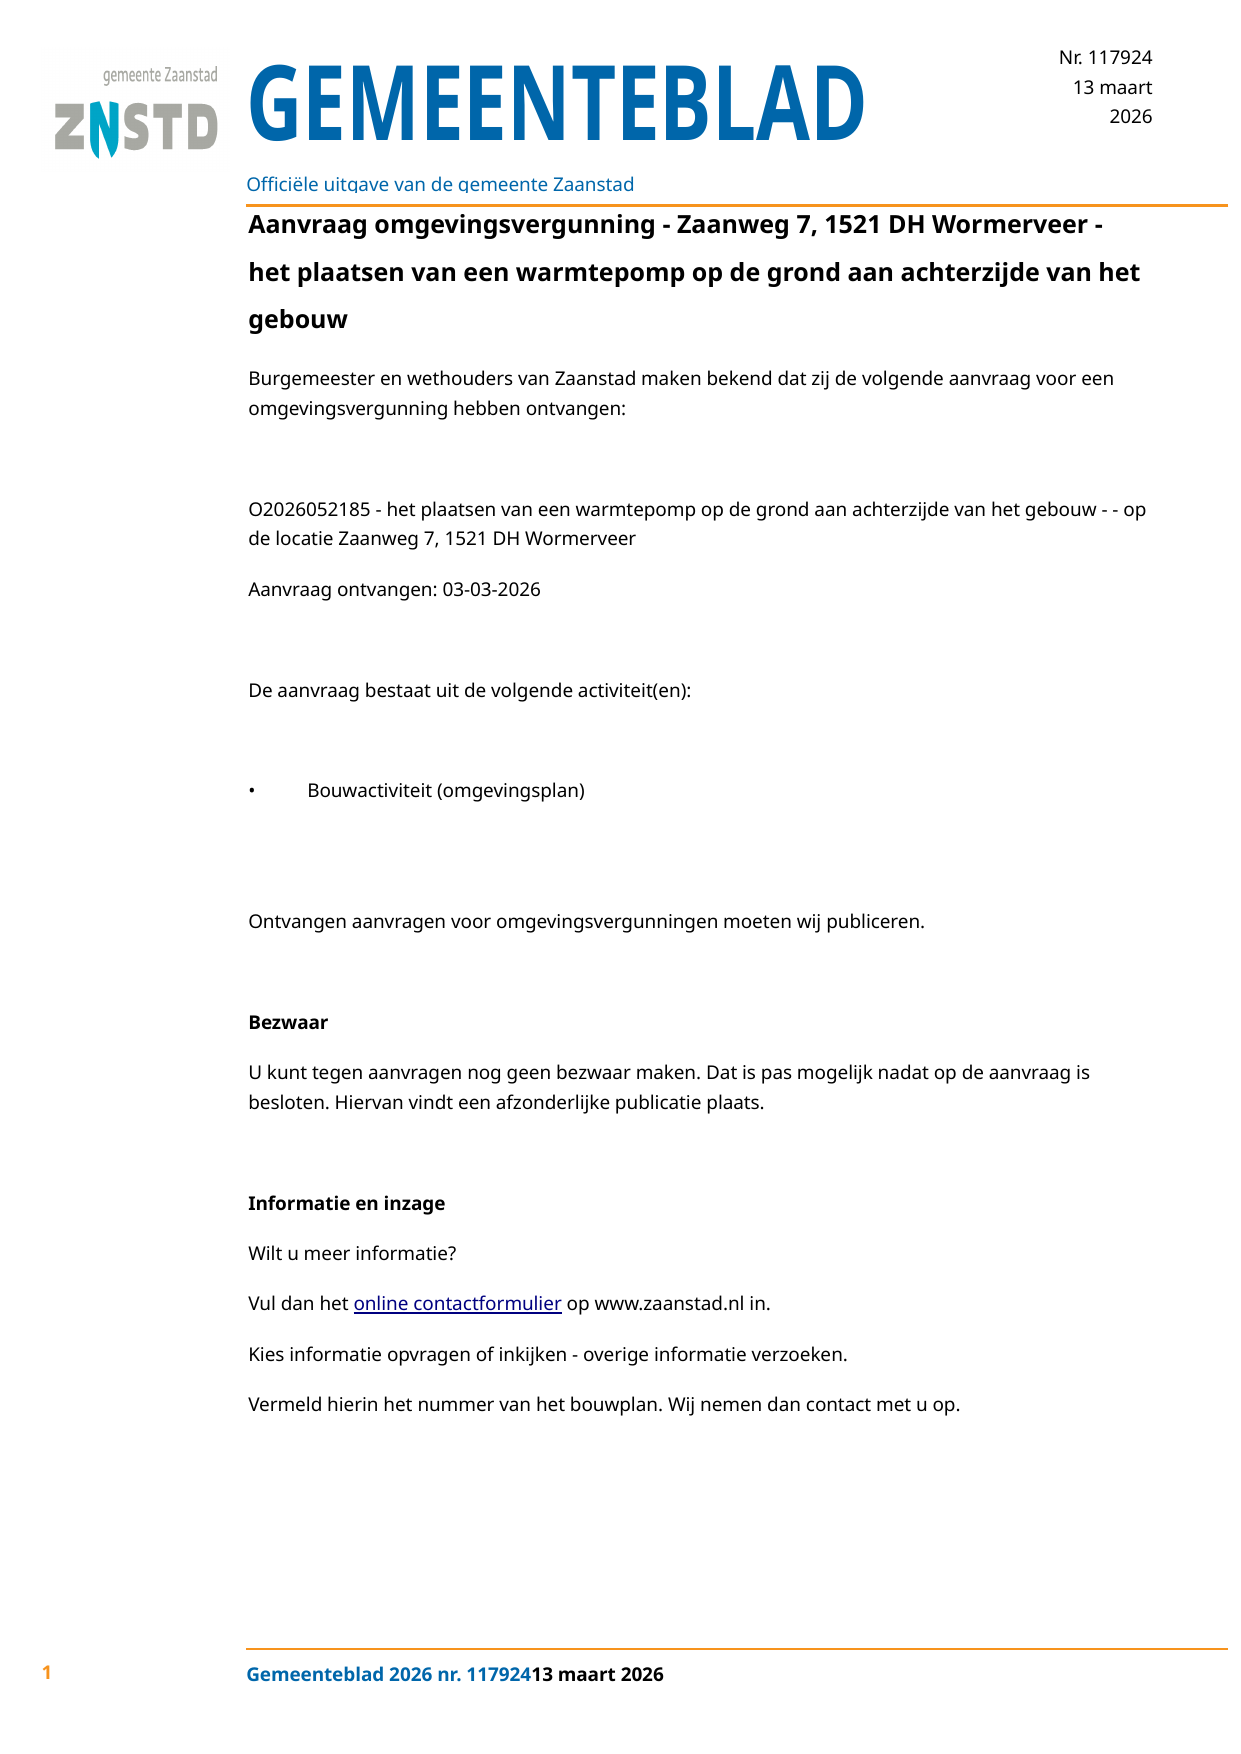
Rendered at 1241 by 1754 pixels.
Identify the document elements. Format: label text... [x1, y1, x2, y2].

text De aanvraag bestaat uit de volgende activiteit(en): [248, 677, 1152, 702]
text U kunt tegen aanvragen nog geen bezwaar maken. Dat is pas mogelijk nadat op de aanvraag is besloten. Hiervan vindt een afzonderlijke publicatie plaats. [248, 1059, 1152, 1114]
text Informatie en inzage [248, 1190, 1152, 1215]
list Bouwactiviteit (omgevingsplan) [248, 778, 1152, 803]
text Ontvangen aanvragen voor omgevingsvergunningen moeten wij publiceren. [248, 908, 1152, 934]
text Vul dan het online contactformulier op www.zaanstad.nl in. [248, 1291, 1152, 1316]
text Burgemeester en wethouders van Zaanstad maken bekend dat zij de volgende aanvraag voor een omgevingsvergunning hebben ontvangen: [248, 366, 1152, 421]
picture [41, 47, 231, 172]
text Kies informatie opvragen of inkijken - overige informatie verzoeken. [248, 1341, 1152, 1367]
text Aanvraag omgevingsvergunning - Zaanweg 7, 1521 DH Wormerveer - het plaatsen van een warmtepomp op de grond aan achterzijde van het gebouw [248, 207, 1152, 336]
text Aanvraag ontvangen: 03-03-2026 [248, 576, 1152, 602]
text O2026052185 - het plaatsen van een warmtepomp op de grond aan achterzijde van het gebouw - - op de locatie Zaanweg 7, 1521 DH Wormerveer [248, 496, 1152, 551]
text Bezwaar [248, 1009, 1152, 1034]
text Vermeld hierin het nummer van het bouwplan. Wij nemen dan contact met u op. [248, 1391, 1152, 1417]
text Wilt u meer informatie? [248, 1240, 1152, 1266]
